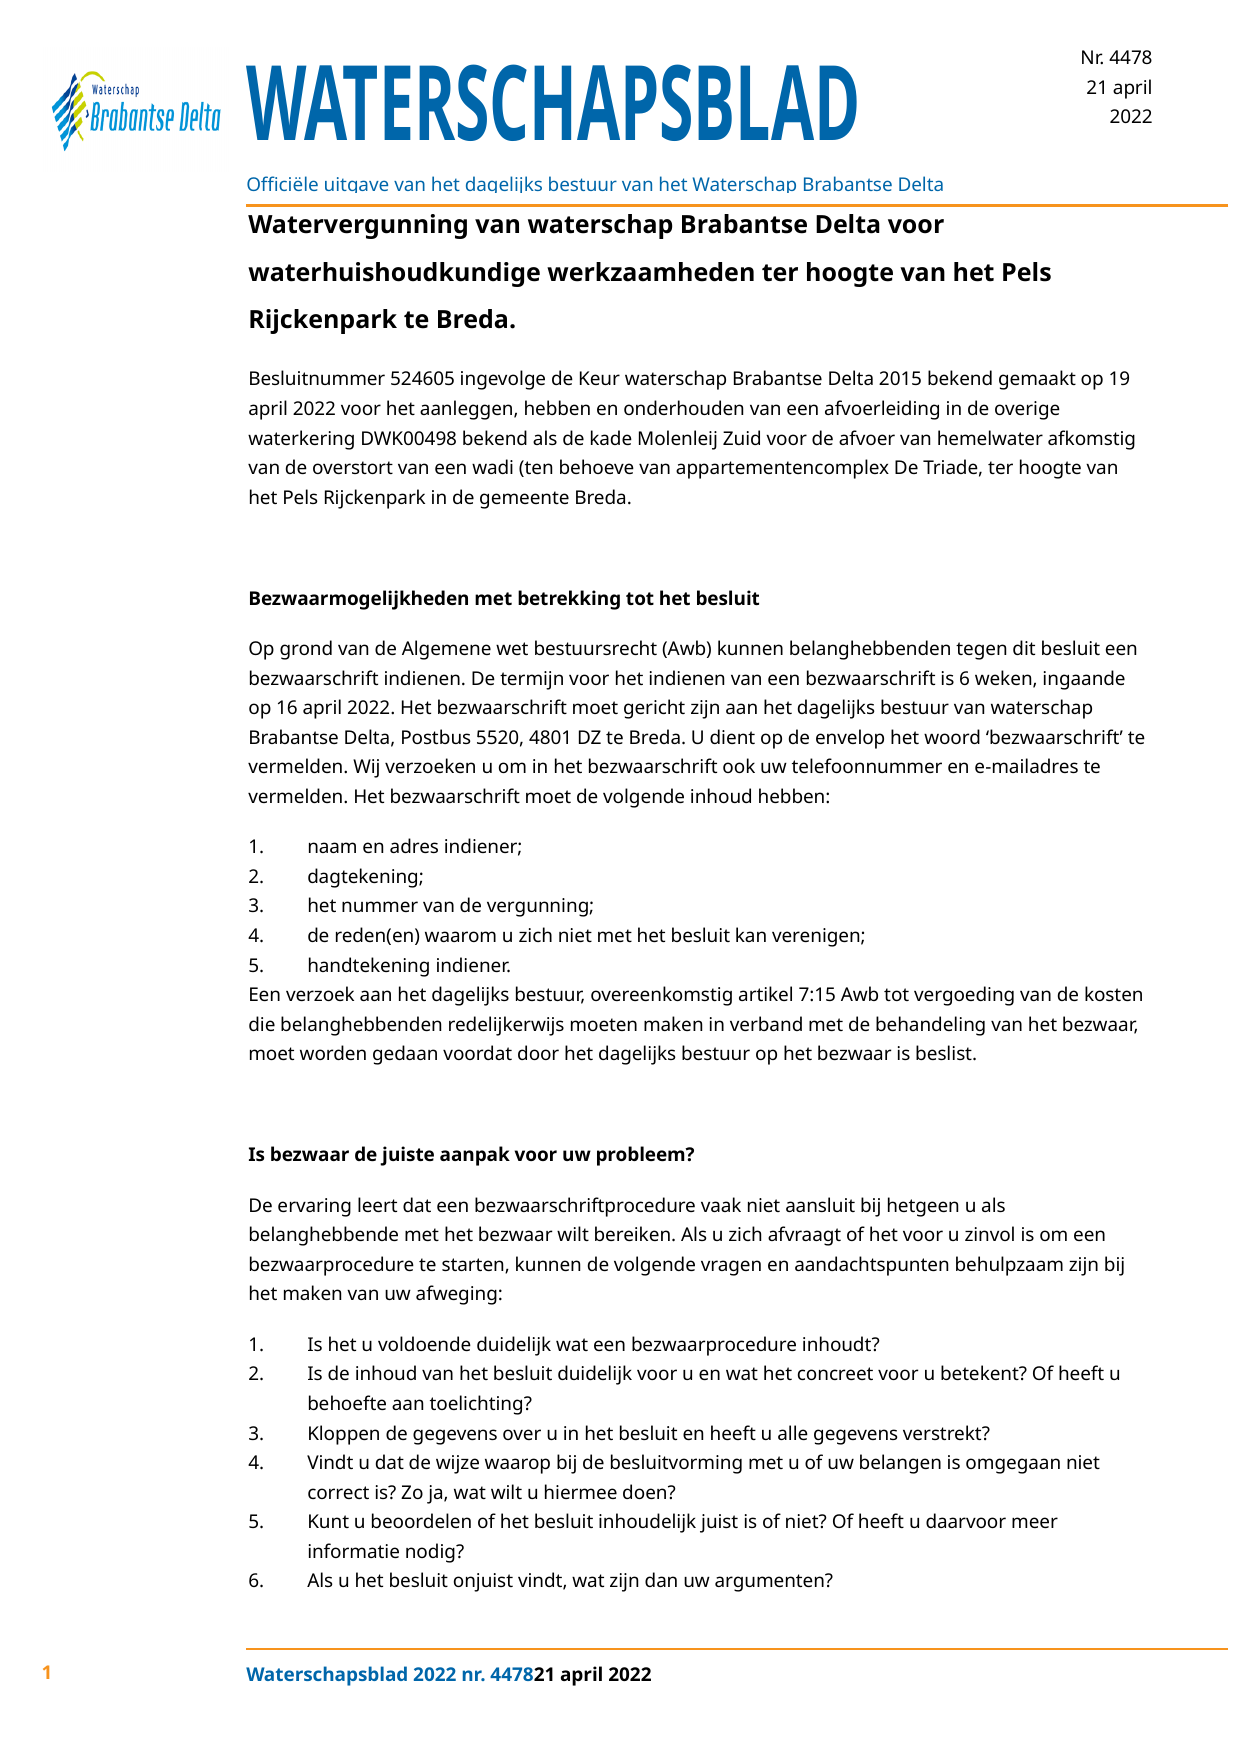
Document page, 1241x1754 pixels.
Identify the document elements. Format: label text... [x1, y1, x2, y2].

text Is bezwaar de juiste aanpak voor uw probleem? [248, 1141, 1152, 1167]
text Besluitnummer 524605 ingevolge de Keur waterschap Brabantse Delta 2015 bekend gemaakt op 19 april 2022 voor het aanleggen, hebben en onderhouden van een afvoerleiding in de overige waterkering DWK00498 bekend als de kade Molenleij Zuid voor de afvoer van hemelwater afkomstig van de overstort van een wadi (ten behoeve van appartementencomplex De Triade, ter hoogte van het Pels Rijckenpark in de gemeente Breda. [248, 366, 1152, 509]
text Bezwaarmogelijkheden met betrekking tot het besluit [248, 585, 1152, 610]
list handtekening indiener. [248, 952, 1152, 977]
list Kunt u beoordelen of het besluit inhoudelijk juist is of niet? Of heeft u daarvoor meer informatie nodig? [248, 1508, 1152, 1564]
list naam en adres indiener; [248, 833, 1152, 859]
list Vindt u dat de wijze waarop bij de besluitvorming met u of uw belangen is omgegaan niet correct is? Zo ja, wat wilt u hiermee doen? [248, 1449, 1152, 1504]
text Watervergunning van waterschap Brabantse Delta voor waterhuishoudkundige werkzaamheden ter hoogte van het Pels Rijckenpark te Breda. [248, 207, 1152, 336]
list de reden(en) waarom u zich niet met het besluit kan verenigen; [248, 922, 1152, 948]
text Op grond van de Algemene wet bestuursrecht (Awb) kunnen belanghebbenden tegen dit besluit een bezwaarschrift indienen. De termijn voor het indienen van een bezwaarschrift is 6 weken, ingaande op 16 april 2022. Het bezwaarschrift moet gericht zijn aan het dagelijks bestuur van waterschap Brabantse Delta, Postbus 5520, 4801 DZ te Breda. U dient op de envelop het woord ‘bezwaarschrift’ te vermelden. Wij verzoeken u om in het bezwaarschrift ook uw telefoonnummer en e‑mailadres te vermelden. Het bezwaarschrift moet de volgende inhoud hebben: [248, 635, 1152, 809]
list Kloppen de gegevens over u in het besluit en heeft u alle gegevens verstrekt? [248, 1420, 1152, 1445]
text Een verzoek aan het dagelijks bestuur, overeenkomstig artikel 7:15 Awb tot vergoeding van de kosten die belanghebbenden redelijkerwijs moeten maken in verband met de behandeling van het bezwaar, moet worden gedaan voordat door het dagelijks bestuur op het bezwaar is beslist. [248, 981, 1152, 1066]
list het nummer van de vergunning; [248, 893, 1152, 918]
list dagtekening; [248, 863, 1152, 889]
list Is het u voldoende duidelijk wat een bezwaarprocedure inhoudt? [248, 1331, 1152, 1357]
picture [41, 47, 231, 172]
list Is de inhoud van het besluit duidelijk voor u en wat het concreet voor u betekent? Of heeft u behoefte aan toelichting? [248, 1361, 1152, 1416]
list Als u het besluit onjuist vindt, wat zijn dan uw argumenten? [248, 1568, 1152, 1593]
text De ervaring leert dat een bezwaarschriftprocedure vaak niet aansluit bij hetgeen u als belanghebbende met het bezwaar wilt bereiken. Als u zich afvraagt of het voor u zinvol is om een bezwaarprocedure te starten, kunnen de volgende vragen en aandachtspunten behulpzaam zijn bij het maken van uw afweging: [248, 1192, 1152, 1306]
